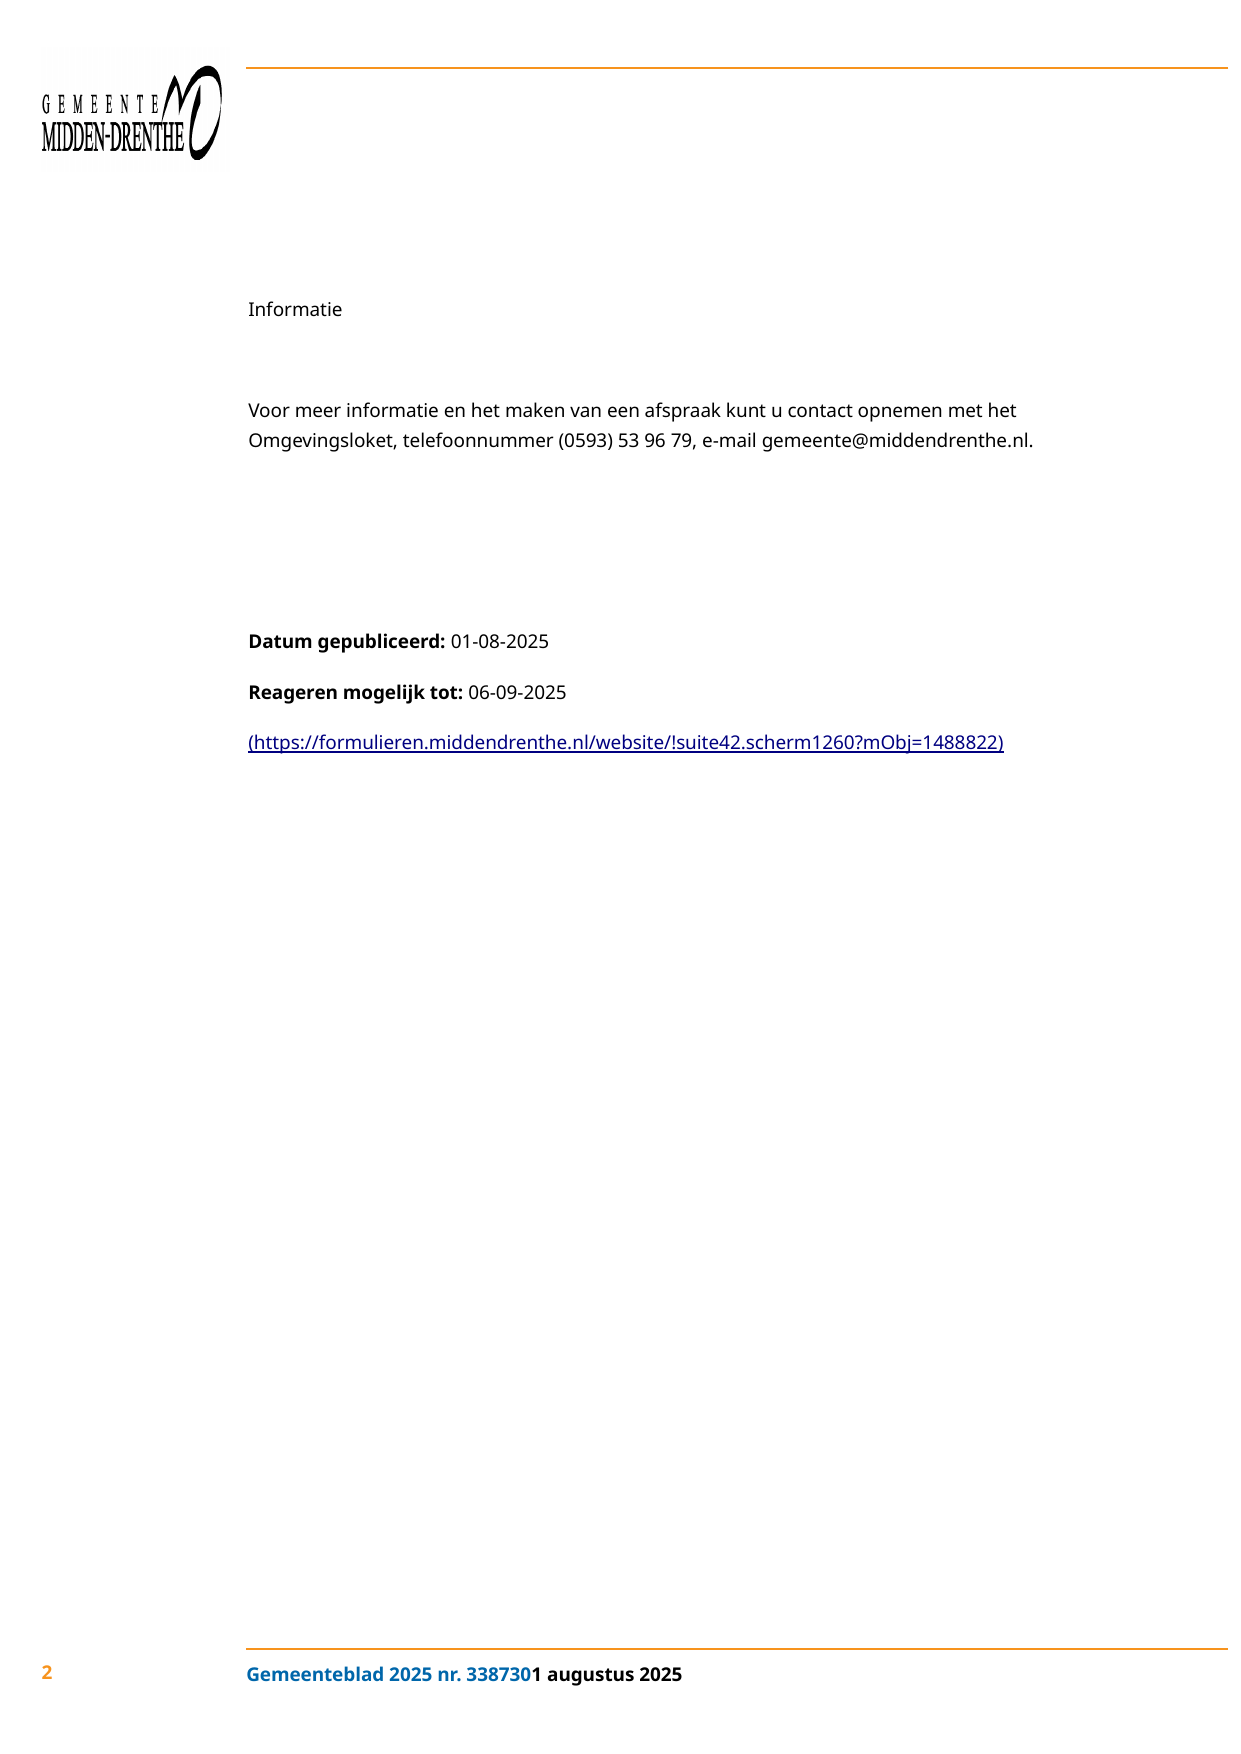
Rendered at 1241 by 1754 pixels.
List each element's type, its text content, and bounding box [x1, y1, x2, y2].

picture [41, 47, 231, 172]
text (https://formulieren.middendrenthe.nl/website/!suite42.scherm1260?mObj=1488822) [248, 729, 1152, 755]
text Voor meer informatie en het maken van een afspraak kunt u contact opnemen met het Omgevingsloket, telefoonnummer (0593) 53 96 79, e-mail gemeente@middendrenthe.nl. [248, 397, 1152, 453]
text Reageren mogelijk tot: 06-09-2025 [248, 679, 1152, 705]
text Datum gepubliceerd: 01-08-2025 [248, 628, 1152, 654]
text Informatie [248, 296, 1152, 322]
